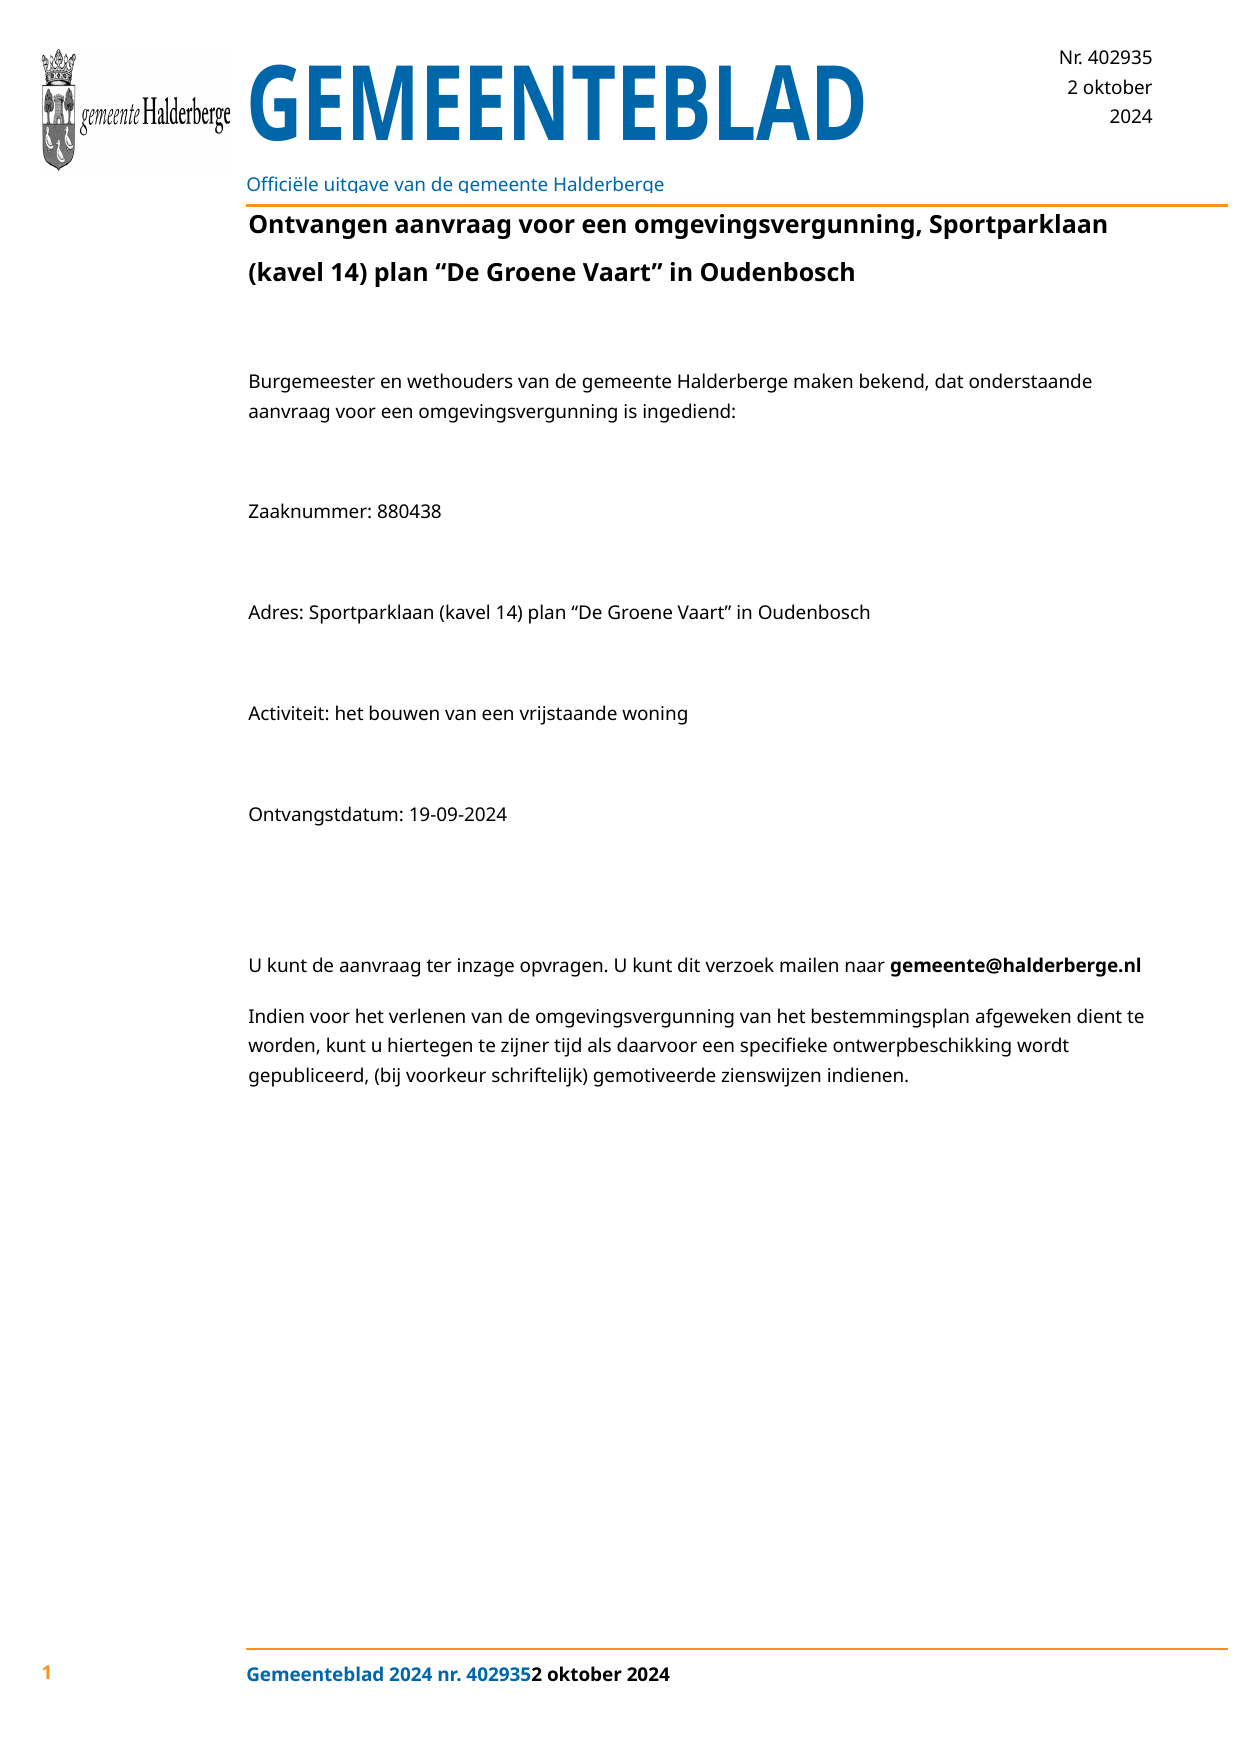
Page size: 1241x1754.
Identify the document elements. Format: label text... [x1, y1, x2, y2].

text Activiteit: het bouwen van een vrijstaande woning [248, 700, 1152, 726]
text U kunt de aanvraag ter inzage opvragen. U kunt dit verzoek mailen naar gemeente@halderberge.nl [248, 952, 1152, 978]
text Zaaknummer: 880438 [248, 499, 1152, 524]
picture [41, 47, 231, 172]
text Adres: Sportparklaan (kavel 14) plan “De Groene Vaart” in Oudenbosch [248, 599, 1152, 625]
text Indien voor het verlenen van de omgevingsvergunning van het bestemmingsplan afgeweken dient te worden, kunt u hiertegen te zijner tijd als daarvoor een specifieke ontwerpbeschikking wordt gepubliceerd, (bij voorkeur schriftelijk) gemotiveerde zienswijzen indienen. [248, 1003, 1152, 1088]
text Burgemeester en wethouders van de gemeente Halderberge maken bekend, dat onderstaande aanvraag voor een omgevingsvergunning is ingediend: [248, 368, 1152, 424]
text Ontvangen aanvraag voor een omgevingsvergunning, Sportparklaan (kavel 14) plan “De Groene Vaart” in Oudenbosch [248, 207, 1152, 288]
text Ontvangstdatum: 19-09-2024 [248, 801, 1152, 827]
